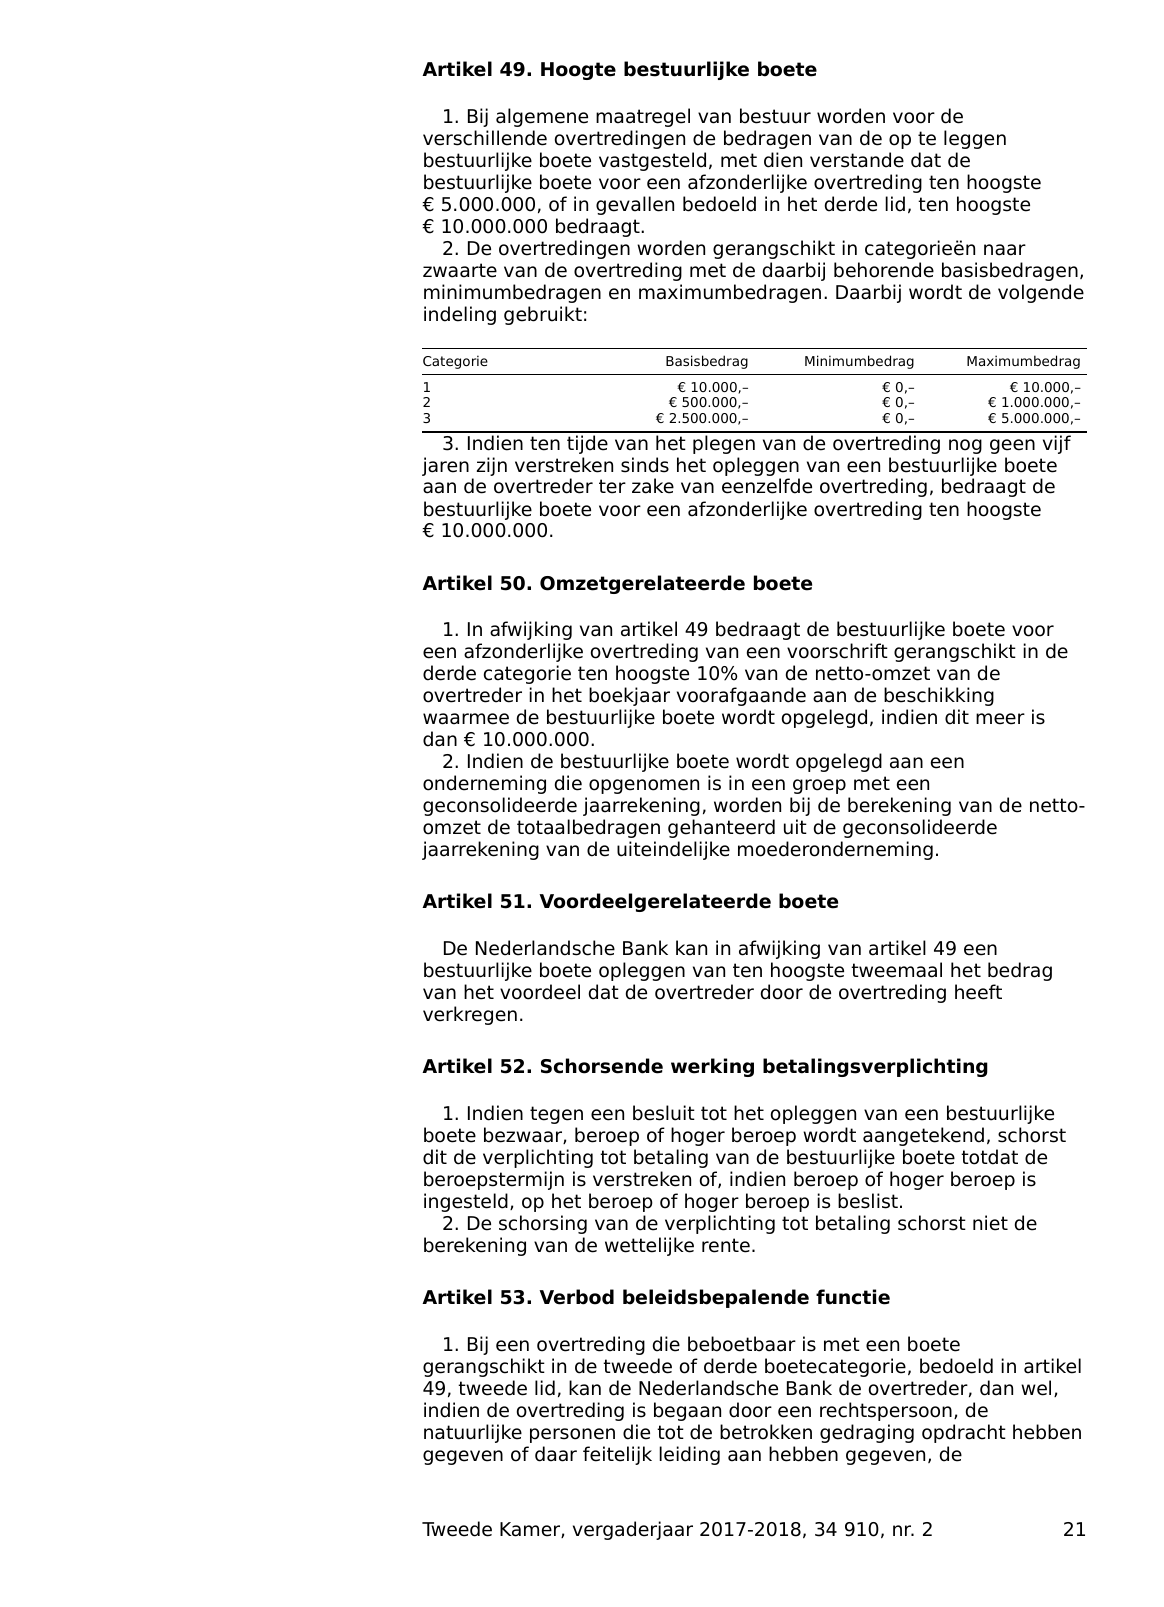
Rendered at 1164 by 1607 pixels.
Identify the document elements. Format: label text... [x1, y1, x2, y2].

table_cell € 5.000.000,– [921, 411, 1087, 431]
table_cell € 10.000,– [588, 375, 754, 395]
table_header Categorie [422, 349, 588, 374]
text 1. Bij algemene maatregel van bestuur worden voor de verschillende overtredingen de bedragen van de op te leggen bestuurlijke boete vastgesteld, met dien verstande dat de bestuurlijke boete voor een afzonderlijke overtreding ten hoogste € 5.000.000, of in gevallen bedoeld in het derde lid, ten hoogste € 10.000.000 bedraagt. [422, 106, 1087, 238]
table_cell 2 [422, 395, 588, 411]
text 2. Indien de bestuurlijke boete wordt opgelegd aan een onderneming die opgenomen is in een groep met een geconsolideerde jaarrekening, worden bij de berekening van de netto-omzet de totaalbedragen gehanteerd uit de geconsolideerde jaarrekening van de uiteindelijke moederonderneming. [422, 751, 1087, 861]
table_cell 3 [422, 411, 588, 431]
subtitle Artikel 53. Verbod beleidsbepalende functie [422, 1287, 1087, 1309]
text 1. Indien tegen een besluit tot het opleggen van een bestuurlijke boete bezwaar, beroep of hoger beroep wordt aangetekend, schorst dit de verplichting tot betaling van de bestuurlijke boete totdat de beroepstermijn is verstreken of, indien beroep of hoger beroep is ingesteld, op het beroep of hoger beroep is beslist. [422, 1103, 1087, 1213]
subtitle Artikel 52. Schorsende werking betalingsverplichting [422, 1056, 1087, 1078]
text 3. Indien ten tijde van het plegen van de overtreding nog geen vijf jaren zijn verstreken sinds het opleggen van een bestuurlijke boete aan de overtreder ter zake van eenzelfde overtreding, bedraagt de bestuurlijke boete voor een afzonderlijke overtreding ten hoogste € 10.000.000. [422, 433, 1087, 542]
text 2. De schorsing van de verplichting tot betaling schorst niet de berekening van de wettelijke rente. [422, 1213, 1087, 1257]
text 1. Bij een overtreding die beboetbaar is met een boete gerangschikt in de tweede of derde boetecategorie, bedoeld in artikel 49, tweede lid, kan de Nederlandsche Bank de overtreder, dan wel, indien de overtreding is begaan door een rechtspersoon, de natuurlijke personen die tot de betrokken gedraging opdracht hebben gegeven of daar feitelijk leiding aan hebben gegeven, de [422, 1334, 1087, 1466]
table_cell € 500.000,– [588, 395, 754, 411]
subtitle Artikel 49. Hoogte bestuurlijke boete [422, 59, 1087, 81]
table_cell € 0,– [754, 395, 921, 411]
table_cell € 2.500.000,– [588, 411, 754, 431]
text 1. In afwijking van artikel 49 bedraagt de bestuurlijke boete voor een afzonderlijke overtreding van een voorschrift gerangschikt in de derde categorie ten hoogste 10% van de netto-omzet van de overtreder in het boekjaar voorafgaande aan de beschikking waarmee de bestuurlijke boete wordt opgelegd, indien dit meer is dan € 10.000.000. [422, 619, 1087, 751]
table_header Maximumbedrag [921, 349, 1087, 374]
text De Nederlandsche Bank kan in afwijking van artikel 49 een bestuurlijke boete opleggen van ten hoogste tweemaal het bedrag van het voordeel dat de overtreder door de overtreding heeft verkregen. [422, 938, 1087, 1026]
subtitle Artikel 51. Voordeelgerelateerde boete [422, 891, 1087, 913]
table_cell 1 [422, 375, 588, 395]
table_cell € 10.000,– [921, 375, 1087, 395]
table_cell € 1.000.000,– [921, 395, 1087, 411]
table_header Basisbedrag [588, 349, 754, 374]
table_header Minimumbedrag [754, 349, 921, 374]
table_cell € 0,– [754, 375, 921, 395]
subtitle Artikel 50. Omzetgerelateerde boete [422, 572, 1087, 594]
text 2. De overtredingen worden gerangschikt in categorieën naar zwaarte van de overtreding met de daarbij behorende basisbedragen, minimumbedragen en maximumbedragen. Daarbij wordt de volgende indeling gebruikt: [422, 238, 1087, 326]
table_cell € 0,– [754, 411, 921, 431]
